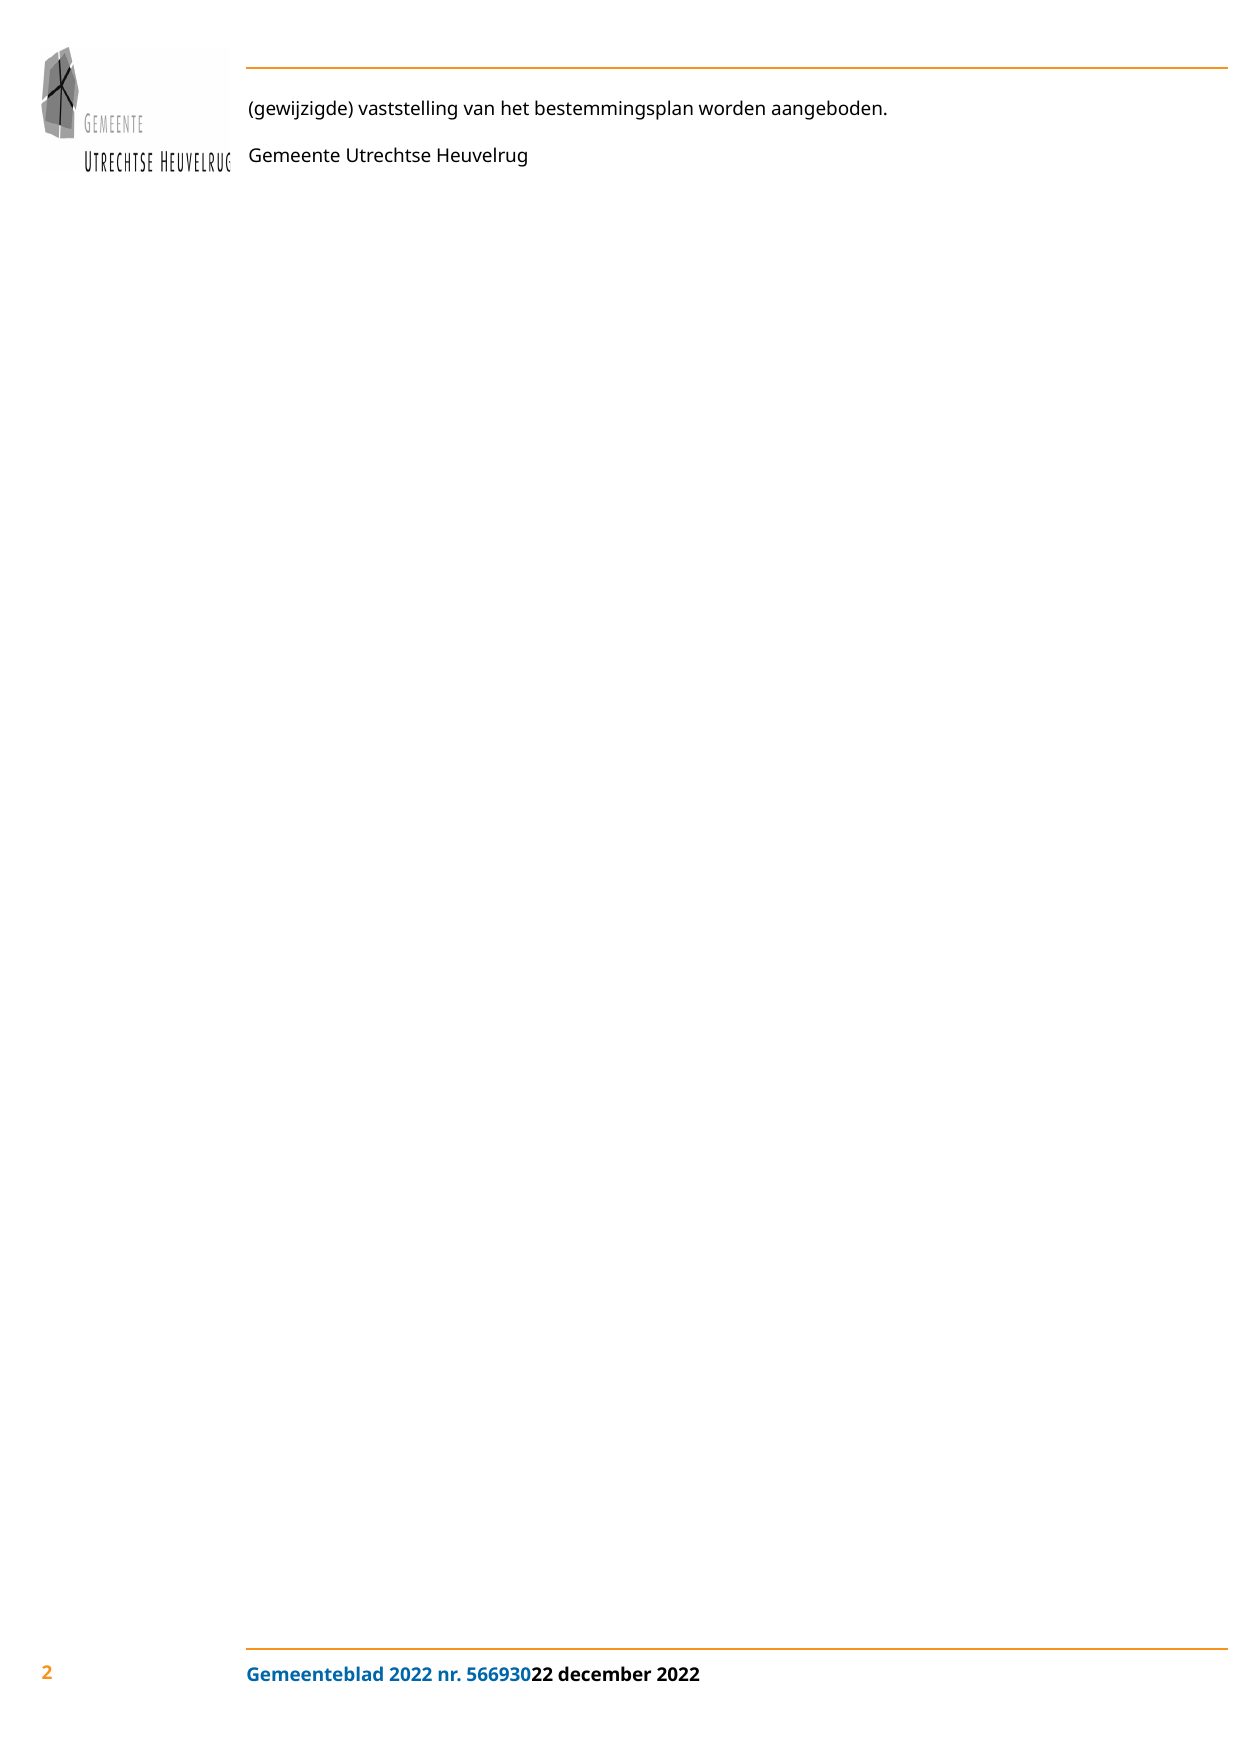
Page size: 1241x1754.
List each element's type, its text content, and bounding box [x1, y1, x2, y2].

text Gemeente Utrechtse Heuvelrug [248, 143, 1152, 168]
text (gewijzigde) vaststelling van het bestemmingsplan worden aangeboden. [248, 95, 1152, 121]
picture [41, 47, 231, 172]
